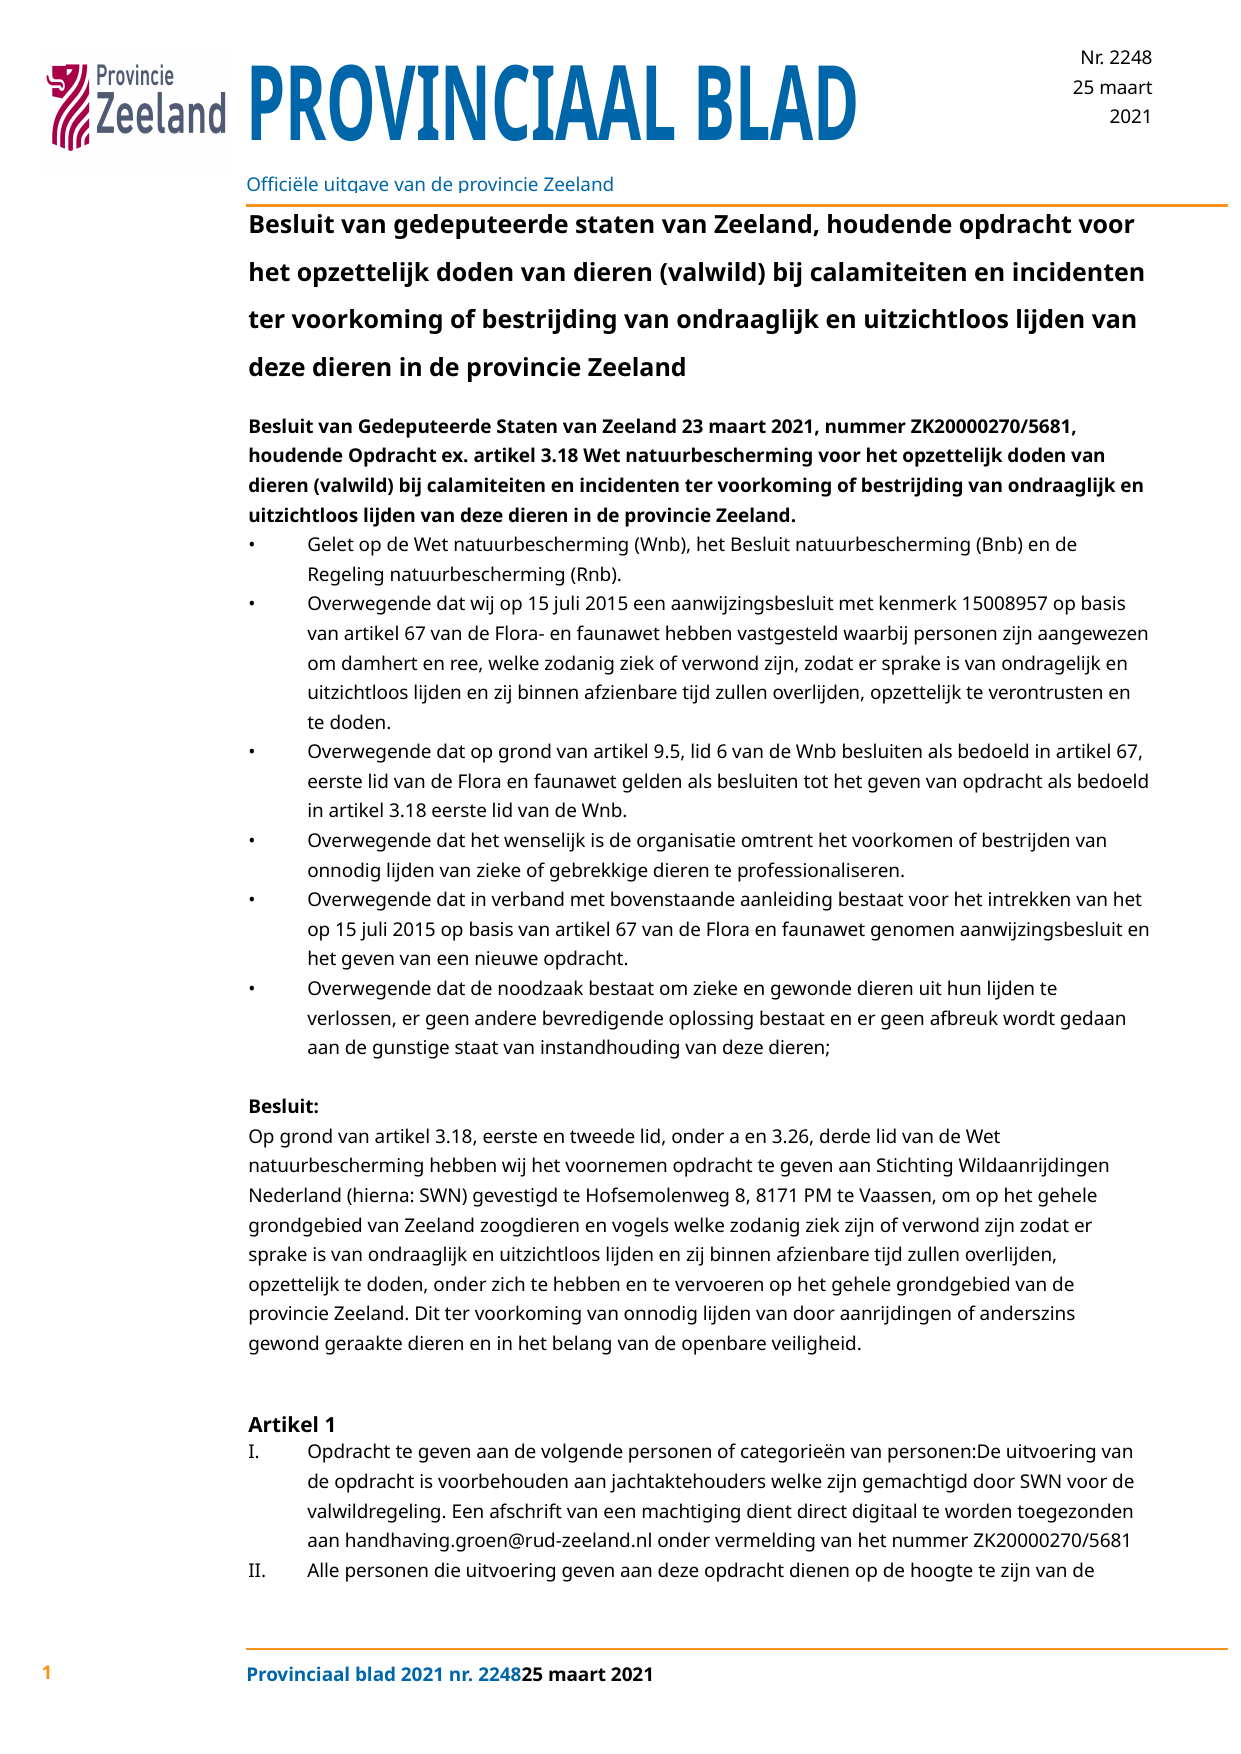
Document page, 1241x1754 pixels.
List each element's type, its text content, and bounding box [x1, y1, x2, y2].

text Artikel 1 [248, 1410, 1152, 1439]
picture [41, 47, 231, 172]
text Besluit: [248, 1093, 1152, 1119]
list Alle personen die uitvoering geven aan deze opdracht dienen op de hoogte te zijn van de [248, 1557, 1152, 1583]
list Overwegende dat het wenselijk is de organisatie omtrent het voorkomen of bestrijden van onnodig lijden van zieke of gebrekkige dieren te professionaliseren. [248, 827, 1152, 883]
list Overwegende dat in verband met bovenstaande aanleiding bestaat voor het intrekken van het op 15 juli 2015 op basis van artikel 67 van de Flora en faunawet genomen aanwijzingsbesluit en het geven van een nieuwe opdracht. [248, 886, 1152, 971]
list Gelet op de Wet natuurbescherming (Wnb), het Besluit natuurbescherming (Bnb) en de Regeling natuurbescherming (Rnb). [248, 531, 1152, 587]
list Overwegende dat de noodzaak bestaat om zieke en gewonde dieren uit hun lijden te verlossen, er geen andere bevredigende oplossing bestaat en er geen afbreuk wordt gedaan aan de gunstige staat van instandhouding van deze dieren; [248, 975, 1152, 1060]
text Besluit van gedeputeerde staten van Zeeland, houdende opdracht voor het opzettelijk doden van dieren (valwild) bij calamiteiten en incidenten ter voorkoming of bestrijding van ondraaglijk en uitzichtloos lijden van deze dieren in de provincie Zeeland [248, 207, 1152, 384]
list Overwegende dat wij op 15 juli 2015 een aanwijzingsbesluit met kenmerk 15008957 op basis van artikel 67 van de Flora- en faunawet hebben vastgesteld waarbij personen zijn aangewezen om damhert en ree, welke zodanig ziek of verwond zijn, zodat er sprake is van ondragelijk en uitzichtloos lijden en zij binnen afzienbare tijd zullen overlijden, opzettelijk te verontrusten en te doden. [248, 591, 1152, 735]
text Op grond van artikel 3.18, eerste en tweede lid, onder a en 3.26, derde lid van de Wet natuurbescherming hebben wij het voornemen opdracht te geven aan Stichting Wildaanrijdingen Nederland (hierna: SWN) gevestigd te Hofsemolenweg 8, 8171 PM te Vaassen, om op het gehele grondgebied van Zeeland zoogdieren en vogels welke zodanig ziek zijn of verwond zijn zodat er sprake is van ondraaglijk en uitzichtloos lijden en zij binnen afzienbare tijd zullen overlijden, opzettelijk te doden, onder zich te hebben en te vervoeren op het gehele grondgebied van de provincie Zeeland. Dit ter voorkoming van onnodig lijden van door aanrijdingen of anderszins gewond geraakte dieren en in het belang van de openbare veiligheid. [248, 1123, 1152, 1356]
list Overwegende dat op grond van artikel 9.5, lid 6 van de Wnb besluiten als bedoeld in artikel 67, eerste lid van de Flora en faunawet gelden als besluiten tot het geven van opdracht als bedoeld in artikel 3.18 eerste lid van de Wnb. [248, 738, 1152, 823]
list Opdracht te geven aan de volgende personen of categorieën van personen:De uitvoering van de opdracht is voorbehouden aan jachtaktehouders welke zijn gemachtigd door SWN voor de valwildregeling. Een afschrift van een machtiging dient direct digitaal te worden toegezonden aan handhaving.groen@rud-zeeland.nl onder vermelding van het nummer ZK20000270/5681 [248, 1439, 1152, 1553]
text Besluit van Gedeputeerde Staten van Zeeland 23 maart 2021, nummer ZK20000270/5681, houdende Opdracht ex. artikel 3.18 Wet natuurbescherming voor het opzettelijk doden van dieren (valwild) bij calamiteiten en incidenten ter voorkoming of bestrijding van ondraaglijk en uitzichtloos lijden van deze dieren in de provincie Zeeland. [248, 413, 1152, 528]
